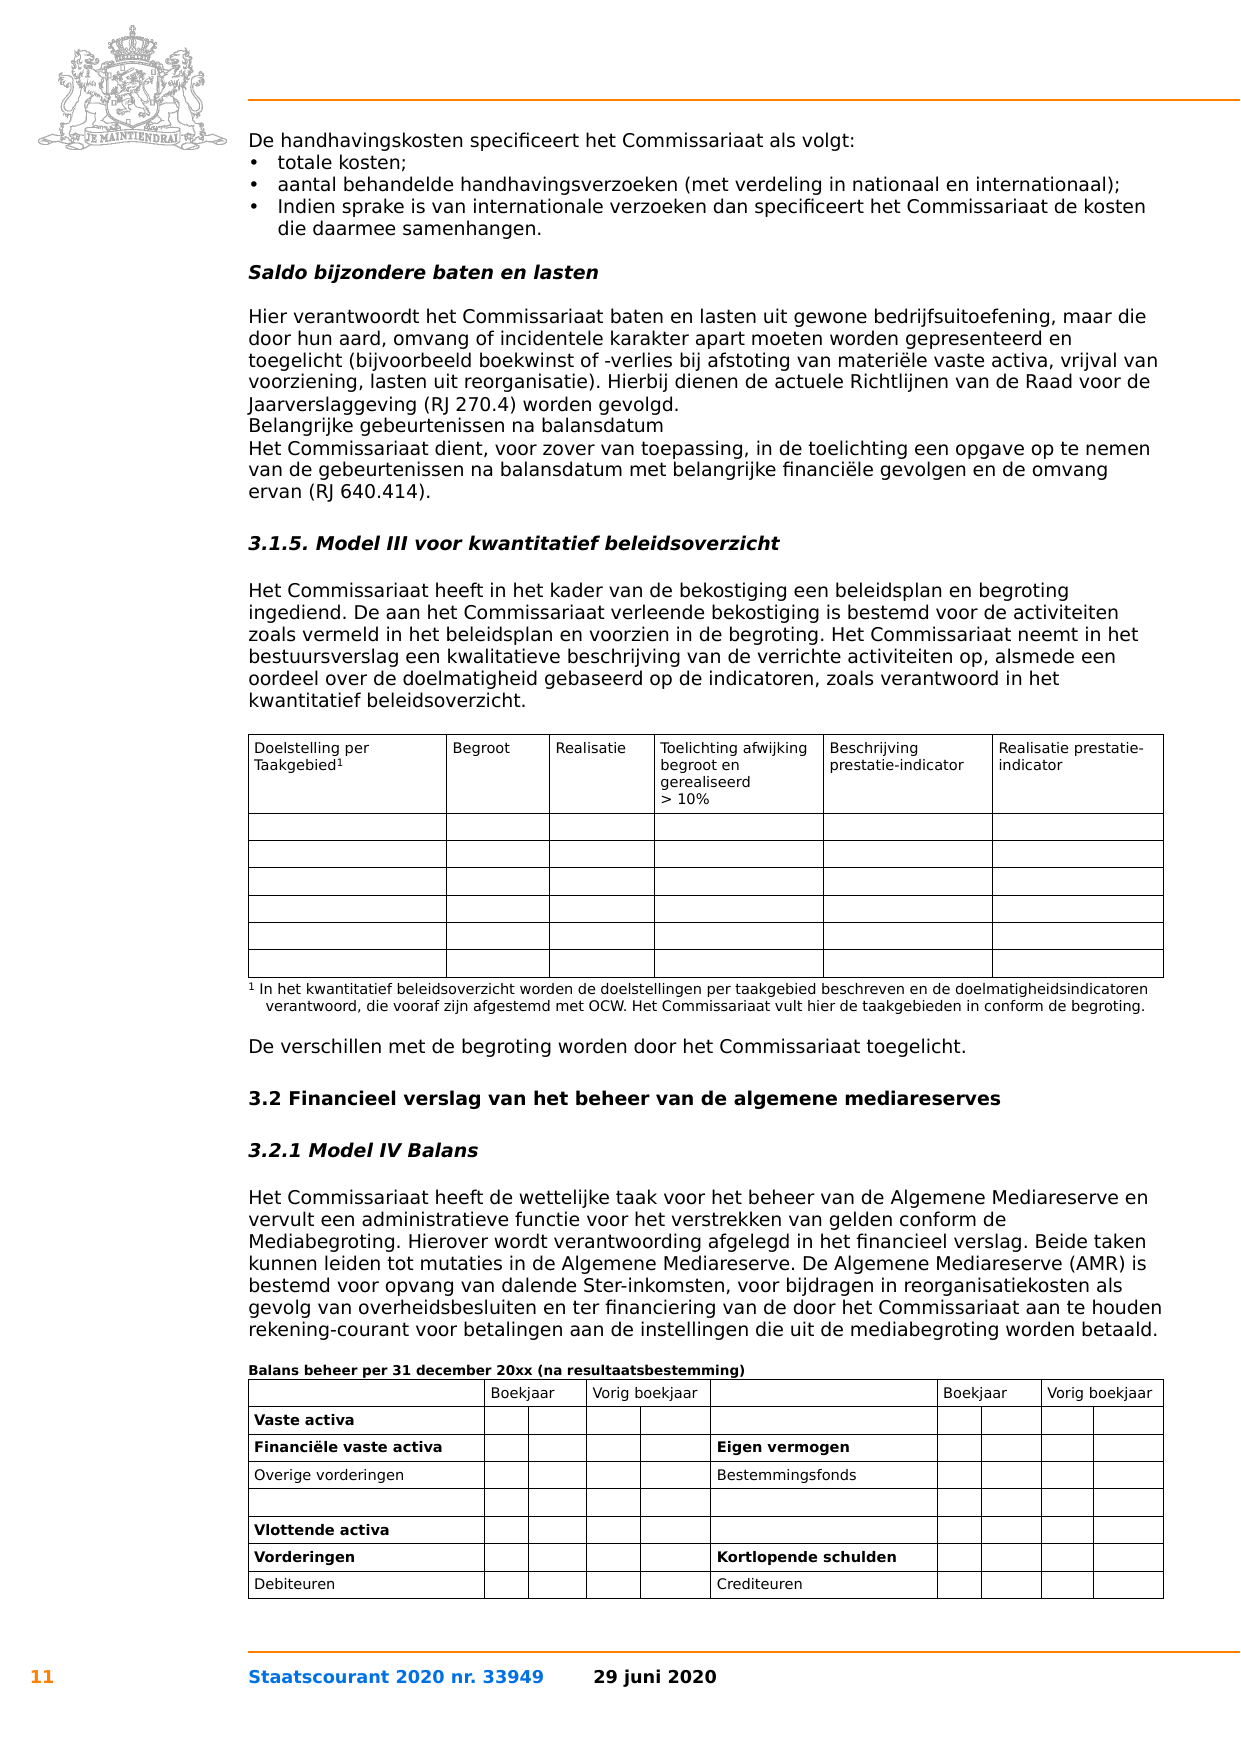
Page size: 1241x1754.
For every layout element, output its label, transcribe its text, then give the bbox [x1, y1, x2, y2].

table_cell [1094, 1489, 1163, 1516]
table_cell [938, 1435, 981, 1461]
table_cell [587, 1517, 640, 1543]
table_cell [1094, 1572, 1163, 1598]
table_header Doelstelling per Taakgebied1 [249, 735, 446, 812]
table_cell [587, 1435, 640, 1461]
text Hier verantwoordt het Commissariaat baten en lasten uit gewone bedrijfsuitoefening, maar die door hun aard, omvang of incidentele karakter apart moeten worden gepresenteerd en toegelicht (bijvoorbeeld boekwinst of -verlies bij afstoting van materiële vaste activa, vrijval van voorziening, lasten uit reorganisatie). Hierbij dienen de actuele Richtlijnen van de Raad voor de Jaarverslaggeving (RJ 270.4) worden gevolgd. [248, 306, 1163, 415]
table_header Realisatie prestatie-indicator [993, 735, 1163, 812]
table_header Beschrijving prestatie-indicator [824, 735, 992, 812]
table_cell [655, 896, 823, 922]
table_cell [938, 1544, 981, 1571]
table_cell [485, 1435, 528, 1461]
table_cell [982, 1462, 1041, 1488]
table_cell [447, 814, 549, 840]
table_cell [529, 1544, 586, 1571]
table_cell [993, 923, 1163, 949]
table_cell [938, 1517, 981, 1543]
table_cell Boekjaar [938, 1380, 1041, 1406]
table_cell [824, 841, 992, 867]
table_cell [982, 1544, 1041, 1571]
subtitle 3.2.1 Model IV Balans [248, 1140, 1163, 1162]
table_cell [485, 1572, 528, 1598]
table_cell [641, 1462, 710, 1488]
table_cell [550, 923, 654, 949]
table_cell [824, 814, 992, 840]
table_cell [641, 1435, 710, 1461]
table_cell [655, 950, 823, 977]
table_cell [655, 841, 823, 867]
table_cell [587, 1572, 640, 1598]
table_cell [529, 1407, 586, 1433]
table_cell Eigen vermogen [711, 1435, 937, 1461]
table_cell [447, 841, 549, 867]
table_cell [1094, 1517, 1163, 1543]
table_cell [249, 896, 446, 922]
table_cell [249, 868, 446, 894]
table_cell [824, 868, 992, 894]
table_cell [485, 1489, 528, 1516]
table_cell [550, 814, 654, 840]
table_header Begroot [447, 735, 549, 812]
table_cell [550, 868, 654, 894]
table_cell [447, 896, 549, 922]
table_cell [529, 1572, 586, 1598]
table_cell [249, 841, 446, 867]
table_cell [982, 1517, 1041, 1543]
table_cell [1094, 1407, 1163, 1433]
table_cell [641, 1544, 710, 1571]
table_cell [711, 1380, 937, 1406]
table_cell [655, 868, 823, 894]
table_cell Kortlopende schulden [711, 1544, 937, 1571]
table_cell [1042, 1517, 1093, 1543]
table_cell [993, 896, 1163, 922]
table_cell [485, 1462, 528, 1488]
table_cell [938, 1489, 981, 1516]
subtitle 3.2 Financieel verslag van het beheer van de algemene mediareserves [248, 1088, 1163, 1110]
table_cell Overige vorderingen [249, 1462, 484, 1488]
table_cell [993, 814, 1163, 840]
table_cell [993, 950, 1163, 977]
table_cell [824, 923, 992, 949]
table_cell [824, 950, 992, 977]
table_cell [550, 896, 654, 922]
table_cell [447, 868, 549, 894]
table_cell [587, 1544, 640, 1571]
table_cell [938, 1407, 981, 1433]
subtitle 3.1.5. Model III voor kwantitatief beleidsoverzicht [248, 533, 1163, 555]
table_cell [550, 950, 654, 977]
table_cell [711, 1407, 937, 1433]
table_cell [1042, 1435, 1093, 1461]
table_cell [641, 1517, 710, 1543]
picture [38, 25, 227, 150]
table_cell [711, 1489, 937, 1516]
table_cell Vorig boekjaar [1042, 1380, 1163, 1406]
table_cell [1094, 1544, 1163, 1571]
text De handhavingskosten specificeert het Commissariaat als volgt: [248, 130, 1163, 152]
table_cell [641, 1489, 710, 1516]
table_cell [587, 1462, 640, 1488]
table_cell [249, 1380, 484, 1406]
text • Indien sprake is van internationale verzoeken dan specificeert het Commissariaat de kosten die daarmee samenhangen. [248, 196, 1163, 240]
table_cell [529, 1517, 586, 1543]
table_cell [982, 1489, 1041, 1516]
table_cell [982, 1435, 1041, 1461]
text De verschillen met de begroting worden door het Commissariaat toegelicht. [248, 1036, 1163, 1058]
subtitle Saldo bijzondere baten en lasten [248, 262, 1163, 284]
table_cell [641, 1407, 710, 1433]
table_cell Vorig boekjaar [587, 1380, 710, 1406]
table_cell Vorderingen [249, 1544, 484, 1571]
table_cell [529, 1489, 586, 1516]
table_cell [587, 1407, 640, 1433]
table_cell [1042, 1572, 1093, 1598]
table_cell [550, 841, 654, 867]
table_cell [1042, 1489, 1093, 1516]
table_cell Financiële vaste activa [249, 1435, 484, 1461]
table_cell [1094, 1435, 1163, 1461]
text Het Commissariaat dient, voor zover van toepassing, in de toelichting een opgave op te nemen van de gebeurtenissen na balansdatum met belangrijke financiële gevolgen en de omvang ervan (RJ 640.414). [248, 437, 1163, 503]
text • totale kosten; [248, 152, 1163, 174]
table_cell Vaste activa [249, 1407, 484, 1433]
table_cell 1 In het kwantitatief beleidsoverzicht worden de doelstellingen per taakgebied beschreven en de doelmatigheidsindicatoren verantwoord, die vooraf zijn afgestemd met OCW. Het Commissariaat vult hier de taakgebieden in conform de begroting. [248, 978, 1163, 1014]
table_cell [938, 1462, 981, 1488]
table_cell Crediteuren [711, 1572, 937, 1598]
table_cell [711, 1517, 937, 1543]
table_cell Boekjaar [485, 1380, 586, 1406]
table_cell [982, 1572, 1041, 1598]
table_cell [993, 841, 1163, 867]
table_cell [641, 1572, 710, 1598]
table_cell [529, 1435, 586, 1461]
table_cell [655, 923, 823, 949]
table_cell [938, 1572, 981, 1598]
table_cell [1042, 1544, 1093, 1571]
table_header Realisatie [550, 735, 654, 812]
table_cell [447, 950, 549, 977]
text • aantal behandelde handhavingsverzoeken (met verdeling in nationaal en internationaal); [248, 174, 1163, 196]
table_cell [485, 1407, 528, 1433]
table_cell [447, 923, 549, 949]
table_cell [249, 923, 446, 949]
table_header Toelichting afwijking begroot en gerealiseerd > 10% [655, 735, 823, 812]
table_cell [485, 1544, 528, 1571]
table_cell [249, 1489, 484, 1516]
table_cell [993, 868, 1163, 894]
table_cell [824, 896, 992, 922]
table_cell Debiteuren [249, 1572, 484, 1598]
table_cell [1094, 1462, 1163, 1488]
table_cell [485, 1517, 528, 1543]
table_cell [655, 814, 823, 840]
table_cell Vlottende activa [249, 1517, 484, 1543]
text Het Commissariaat heeft in het kader van de bekostiging een beleidsplan en begroting ingediend. De aan het Commissariaat verleende bekostiging is bestemd voor de activiteiten zoals vermeld in het beleidsplan en voorzien in de begroting. Het Commissariaat neemt in het bestuursverslag een kwalitatieve beschrijving van de verrichte activiteiten op, alsmede een oordeel over de doelmatigheid gebaseerd op de indicatoren, zoals verantwoord in het kwantitatief beleidsoverzicht. [248, 580, 1163, 712]
table_cell [1042, 1462, 1093, 1488]
table_cell [249, 814, 446, 840]
text Het Commissariaat heeft de wettelijke taak voor het beheer van de Algemene Mediareserve en vervult een administratieve functie voor het verstrekken van gelden conform de Mediabegroting. Hierover wordt verantwoording afgelegd in het financieel verslag. Beide taken kunnen leiden tot mutaties in de Algemene Mediareserve. De Algemene Mediareserve (AMR) is bestemd voor opvang van dalende Ster-inkomsten, voor bijdragen in reorganisatiekosten als gevolg van overheidsbesluiten en ter financiering van de door het Commissariaat aan te houden rekening-courant voor betalingen aan de instellingen die uit de mediabegroting worden betaald. [248, 1187, 1163, 1341]
table_cell [529, 1462, 586, 1488]
table_cell [587, 1489, 640, 1516]
table_cell [982, 1407, 1041, 1433]
table_header Balans beheer per 31 december 20xx (na resultaatsbestemming) [248, 1363, 1163, 1379]
table_cell [1042, 1407, 1093, 1433]
table_cell Bestemmingsfonds [711, 1462, 937, 1488]
text Belangrijke gebeurtenissen na balansdatum [248, 415, 1163, 437]
table_cell [249, 950, 446, 977]
